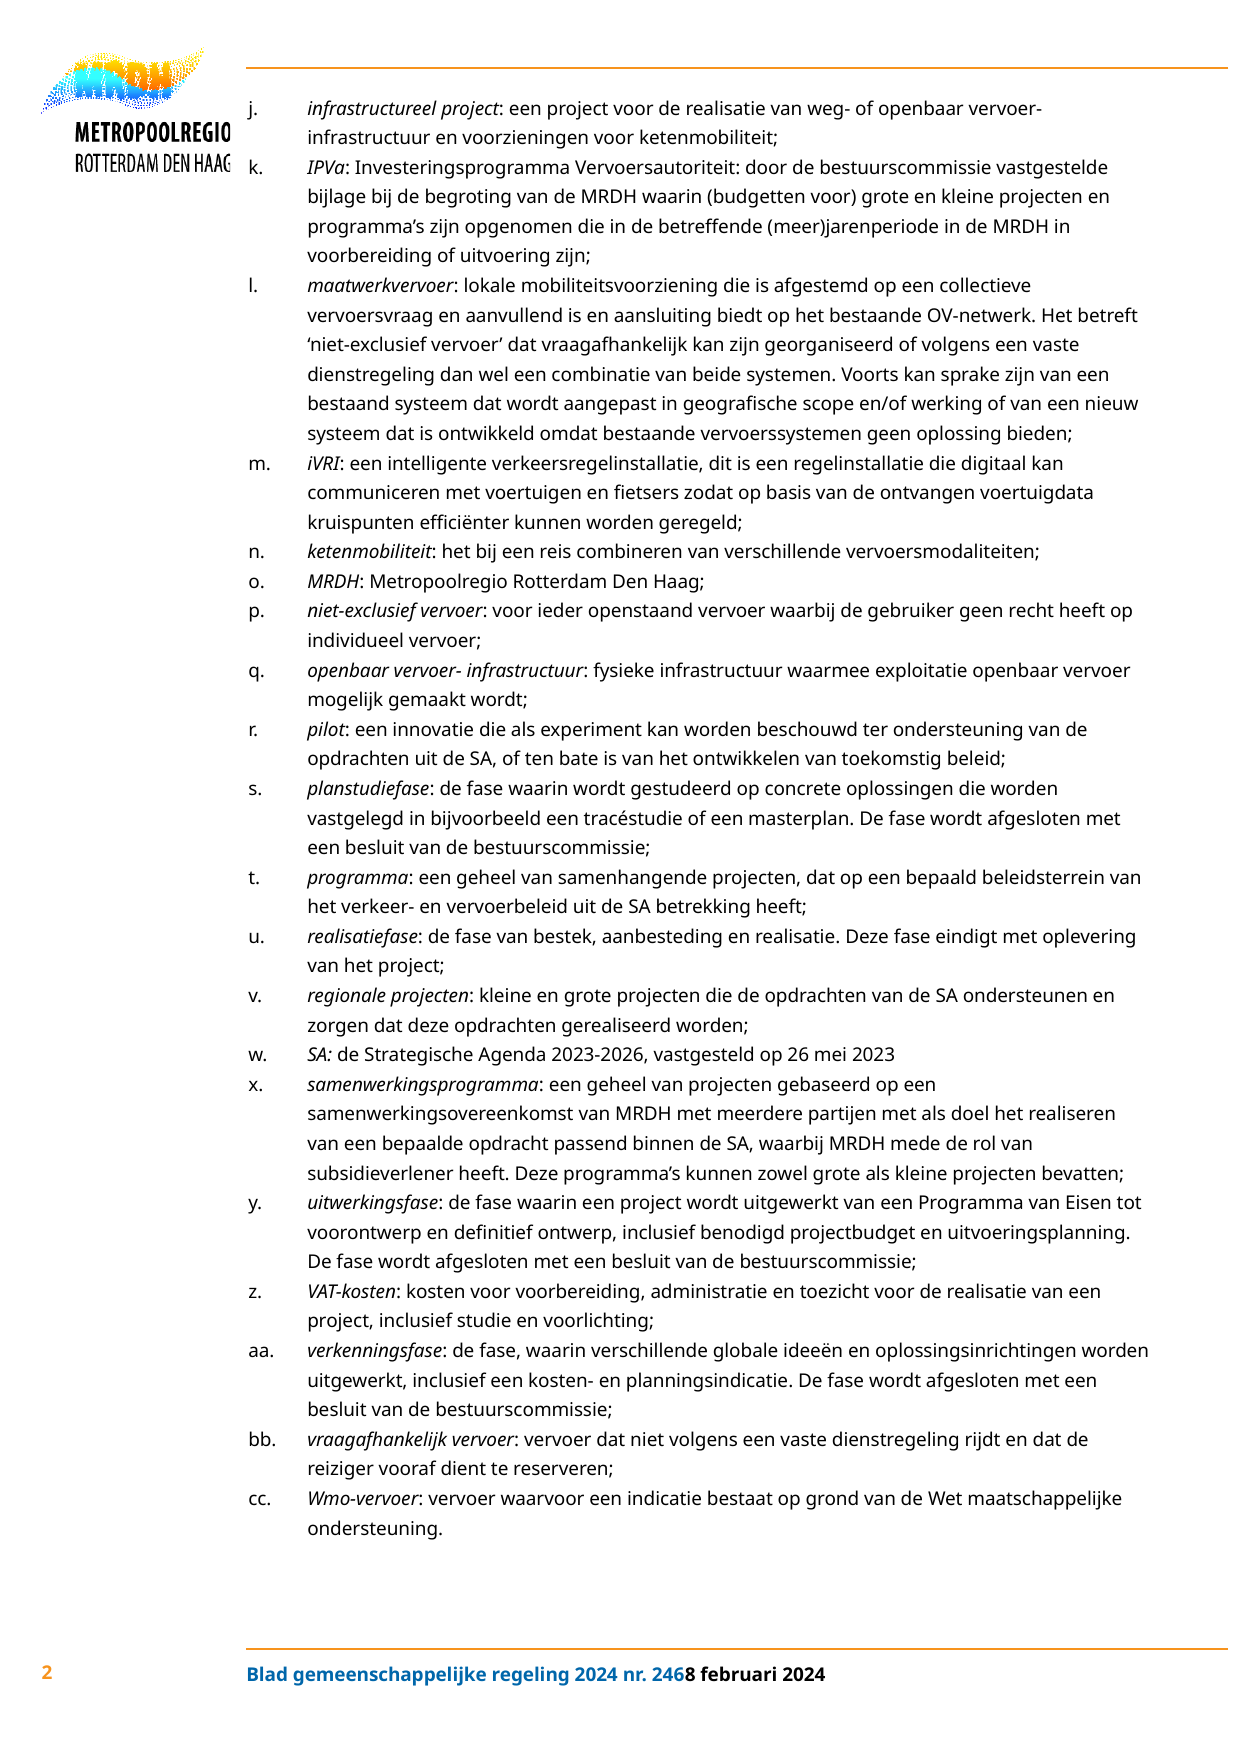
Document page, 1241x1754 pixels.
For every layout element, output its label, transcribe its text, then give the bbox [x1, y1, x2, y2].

list pilot: een innovatie die als experiment kan worden beschouwd ter ondersteuning van de opdrachten uit de SA, of ten bate is van het ontwikkelen van toekomstig beleid; [248, 716, 1152, 771]
list realisatiefase: de fase van bestek, aanbesteding en realisatie. Deze fase eindigt met oplevering van het project; [248, 923, 1152, 978]
list iVRI: een intelligente verkeersregelinstallatie, dit is een regelinstallatie die digitaal kan communiceren met voertuigen en fietsers zodat op basis van de ontvangen voertuigdata kruispunten efficiënter kunnen worden geregeld; [248, 450, 1152, 535]
list samenwerkingsprogramma: een geheel van projecten gebaseerd op een samenwerkingsovereenkomst van MRDH met meerdere partijen met als doel het realiseren van een bepaalde opdracht passend binnen de SA, waarbij MRDH mede de rol van subsidieverlener heeft. Deze programma’s kunnen zowel grote als kleine projecten bevatten; [248, 1071, 1152, 1186]
list planstudiefase: de fase waarin wordt gestudeerd op concrete oplossingen die worden vastgelegd in bijvoorbeeld een tracéstudie of een masterplan. De fase wordt afgesloten met een besluit van de bestuurscommissie; [248, 775, 1152, 860]
picture [41, 47, 231, 172]
list SA: de Strategische Agenda 2023-2026, vastgesteld op 26 mei 2023 [248, 1041, 1152, 1067]
list verkenningsfase: de fase, waarin verschillende globale ideeën en oplossingsinrichtingen worden uitgewerkt, inclusief een kosten- en planningsindicatie. De fase wordt afgesloten met een besluit van de bestuurscommissie; [248, 1337, 1152, 1422]
list VAT-kosten: kosten voor voorbereiding, administratie en toezicht voor de realisatie van een project, inclusief studie en voorlichting; [248, 1278, 1152, 1333]
list vraagafhankelijk vervoer: vervoer dat niet volgens een vaste dienstregeling rijdt en dat de reiziger vooraf dient te reserveren; [248, 1426, 1152, 1481]
list ketenmobiliteit: het bij een reis combineren van verschillende vervoersmodaliteiten; [248, 538, 1152, 564]
list MRDH: Metropoolregio Rotterdam Den Haag; [248, 568, 1152, 594]
list openbaar vervoer- infrastructuur: fysieke infrastructuur waarmee exploitatie openbaar vervoer mogelijk gemaakt wordt; [248, 657, 1152, 712]
list IPVa: Investeringsprogramma Vervoersautoriteit: door de bestuurscommissie vastgestelde bijlage bij de begroting van de MRDH waarin (budgetten voor) grote en kleine projecten en programma’s zijn opgenomen die in de betreffende (meer)jarenperiode in de MRDH in voorbereiding of uitvoering zijn; [248, 154, 1152, 268]
list niet-exclusief vervoer: voor ieder openstaand vervoer waarbij de gebruiker geen recht heeft op individueel vervoer; [248, 598, 1152, 653]
list maatwerkvervoer: lokale mobiliteitsvoorziening die is afgestemd op een collectieve vervoersvraag en aanvullend is en aansluiting biedt op het bestaande OV-netwerk. Het betreft ‘niet-exclusief vervoer’ dat vraagafhankelijk kan zijn georganiseerd of volgens een vaste dienstregeling dan wel een combinatie van beide systemen. Voorts kan sprake zijn van een bestaand systeem dat wordt aangepast in geografische scope en/of werking of van een nieuw systeem dat is ontwikkeld omdat bestaande vervoerssystemen geen oplossing bieden; [248, 272, 1152, 446]
list programma: een geheel van samenhangende projecten, dat op een bepaald beleidsterrein van het verkeer- en vervoerbeleid uit de SA betrekking heeft; [248, 864, 1152, 919]
list Wmo-vervoer: vervoer waarvoor een indicatie bestaat op grond van de Wet maatschappelijke ondersteuning. [248, 1485, 1152, 1541]
list regionale projecten: kleine en grote projecten die de opdrachten van de SA ondersteunen en zorgen dat deze opdrachten gerealiseerd worden; [248, 982, 1152, 1038]
list uitwerkingsfase: de fase waarin een project wordt uitgewerkt van een Programma van Eisen tot voorontwerp en definitief ontwerp, inclusief benodigd projectbudget en uitvoeringsplanning. De fase wordt afgesloten met een besluit van de bestuurscommissie; [248, 1189, 1152, 1274]
list infrastructureel project: een project voor de realisatie van weg- of openbaar vervoer-infrastructuur en voorzieningen voor ketenmobiliteit; [248, 95, 1152, 150]
